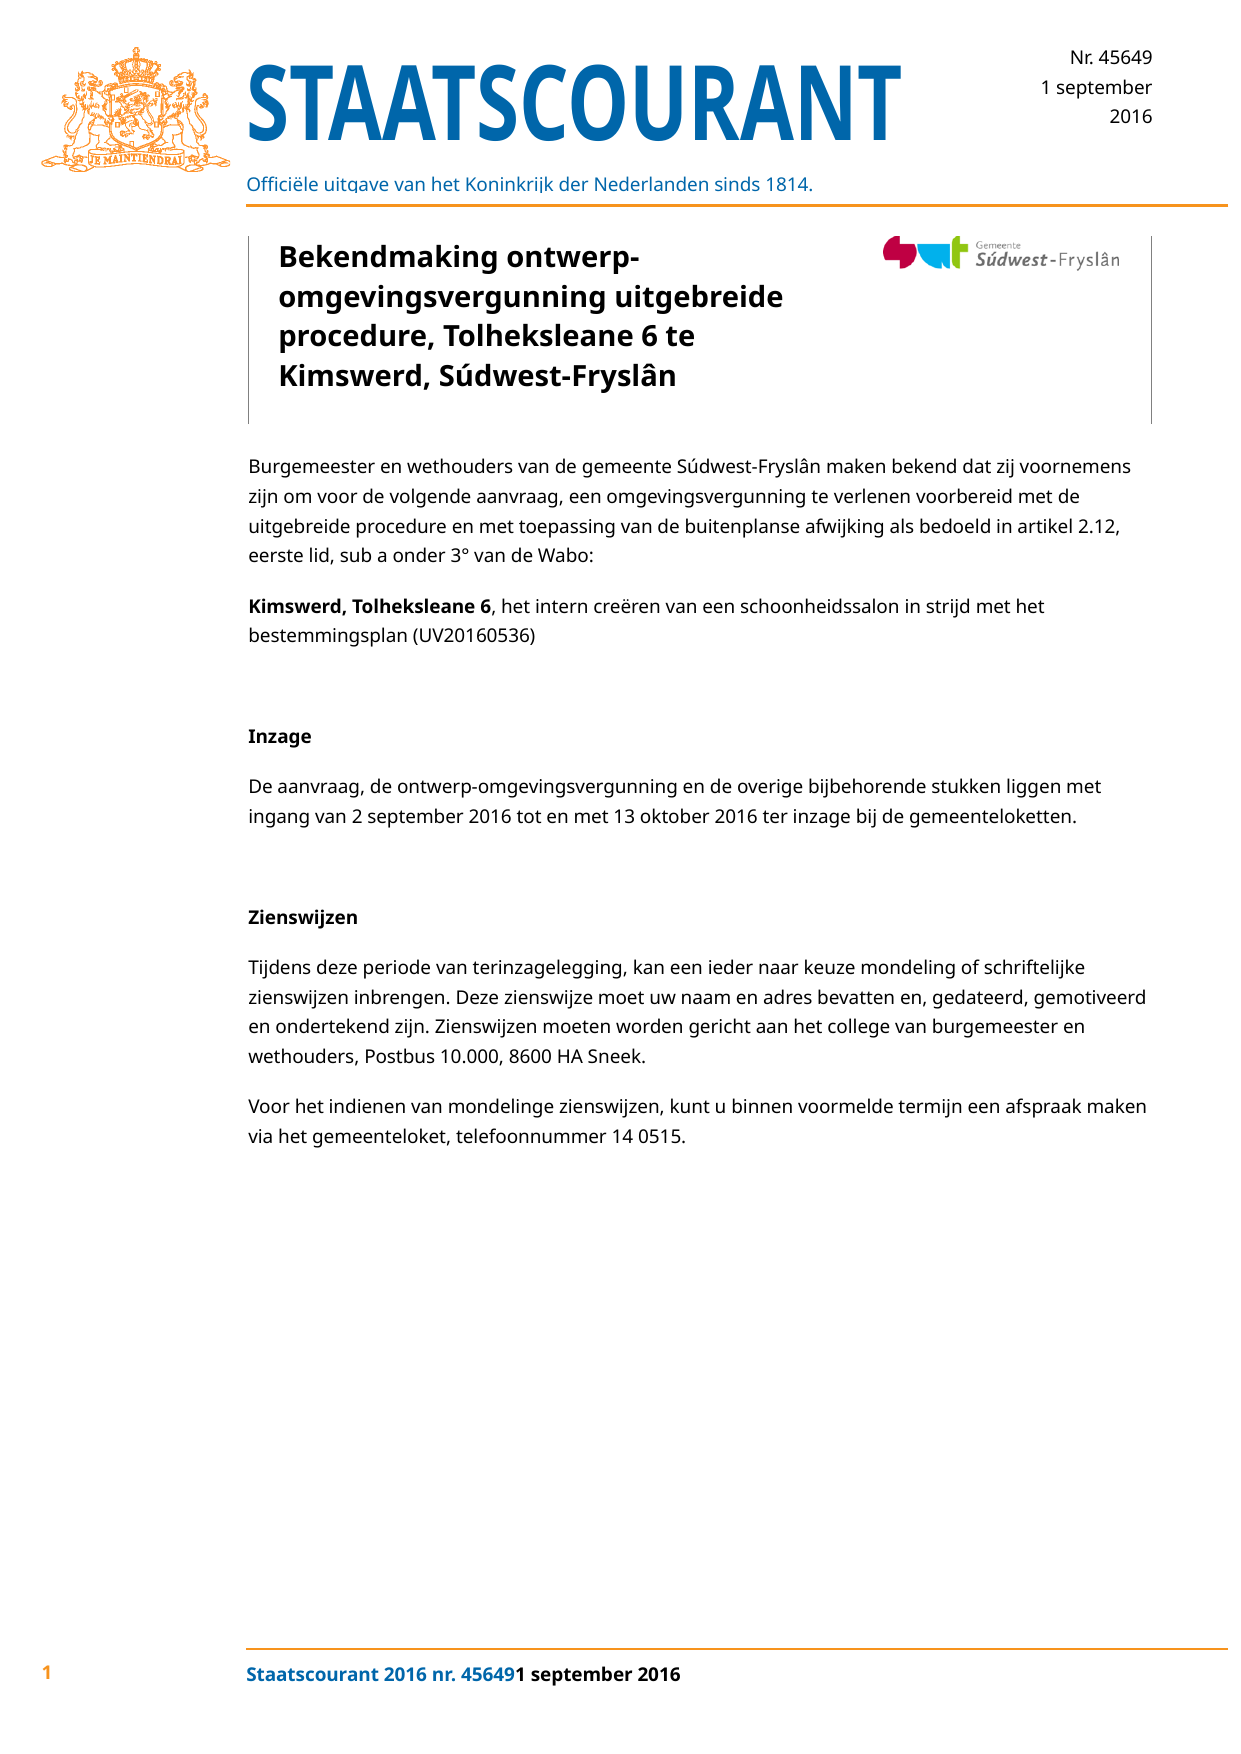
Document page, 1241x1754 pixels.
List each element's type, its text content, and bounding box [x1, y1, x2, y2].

text Tijdens deze periode van terinzagelegging, kan een ieder naar keuze mondeling of schriftelijke zienswijzen inbrengen. Deze zienswijze moet uw naam en adres bevatten en, gedateerd, gemotiveerd en ondertekend zijn. Zienswijzen moeten worden gericht aan het college van burgemeester en wethouders, Postbus 10.000, 8600 HA Sneek. [248, 954, 1152, 1069]
picture [882, 236, 1119, 272]
text Inzage [248, 723, 1152, 749]
table_header [850, 236, 1151, 424]
picture [41, 47, 231, 172]
text Burgemeester en wethouders van de gemeente Súdwest-Fryslân maken bekend dat zij voornemens zijn om voor de volgende aanvraag, een omgevingsvergunning te verlenen voorbereid met de uitgebreide procedure en met toepassing van de buitenplanse afwijking als bedoeld in artikel 2.12, eerste lid, sub a onder 3° van de Wabo: [248, 454, 1152, 568]
text Zienswijzen [248, 904, 1152, 930]
text Voor het indienen van mondelinge zienswijzen, kunt u binnen voormelde termijn een afspraak maken via het gemeenteloket, telefoonnummer 14 0515. [248, 1094, 1152, 1149]
table_header Bekendmaking ontwerp-omgevingsvergunning uitgebreide procedure, Tolheksleane 6 te Kimswerd, Súdwest-Fryslân [249, 236, 850, 424]
text De aanvraag, de ontwerp-omgevingsvergunning en de overige bijbehorende stukken liggen met ingang van 2 september 2016 tot en met 13 oktober 2016 ter inzage bij de gemeenteloketten. [248, 774, 1152, 829]
text Kimswerd, Tolheksleane 6, het intern creëren van een schoonheidssalon in strijd met het bestemmingsplan (UV20160536) [248, 593, 1152, 648]
